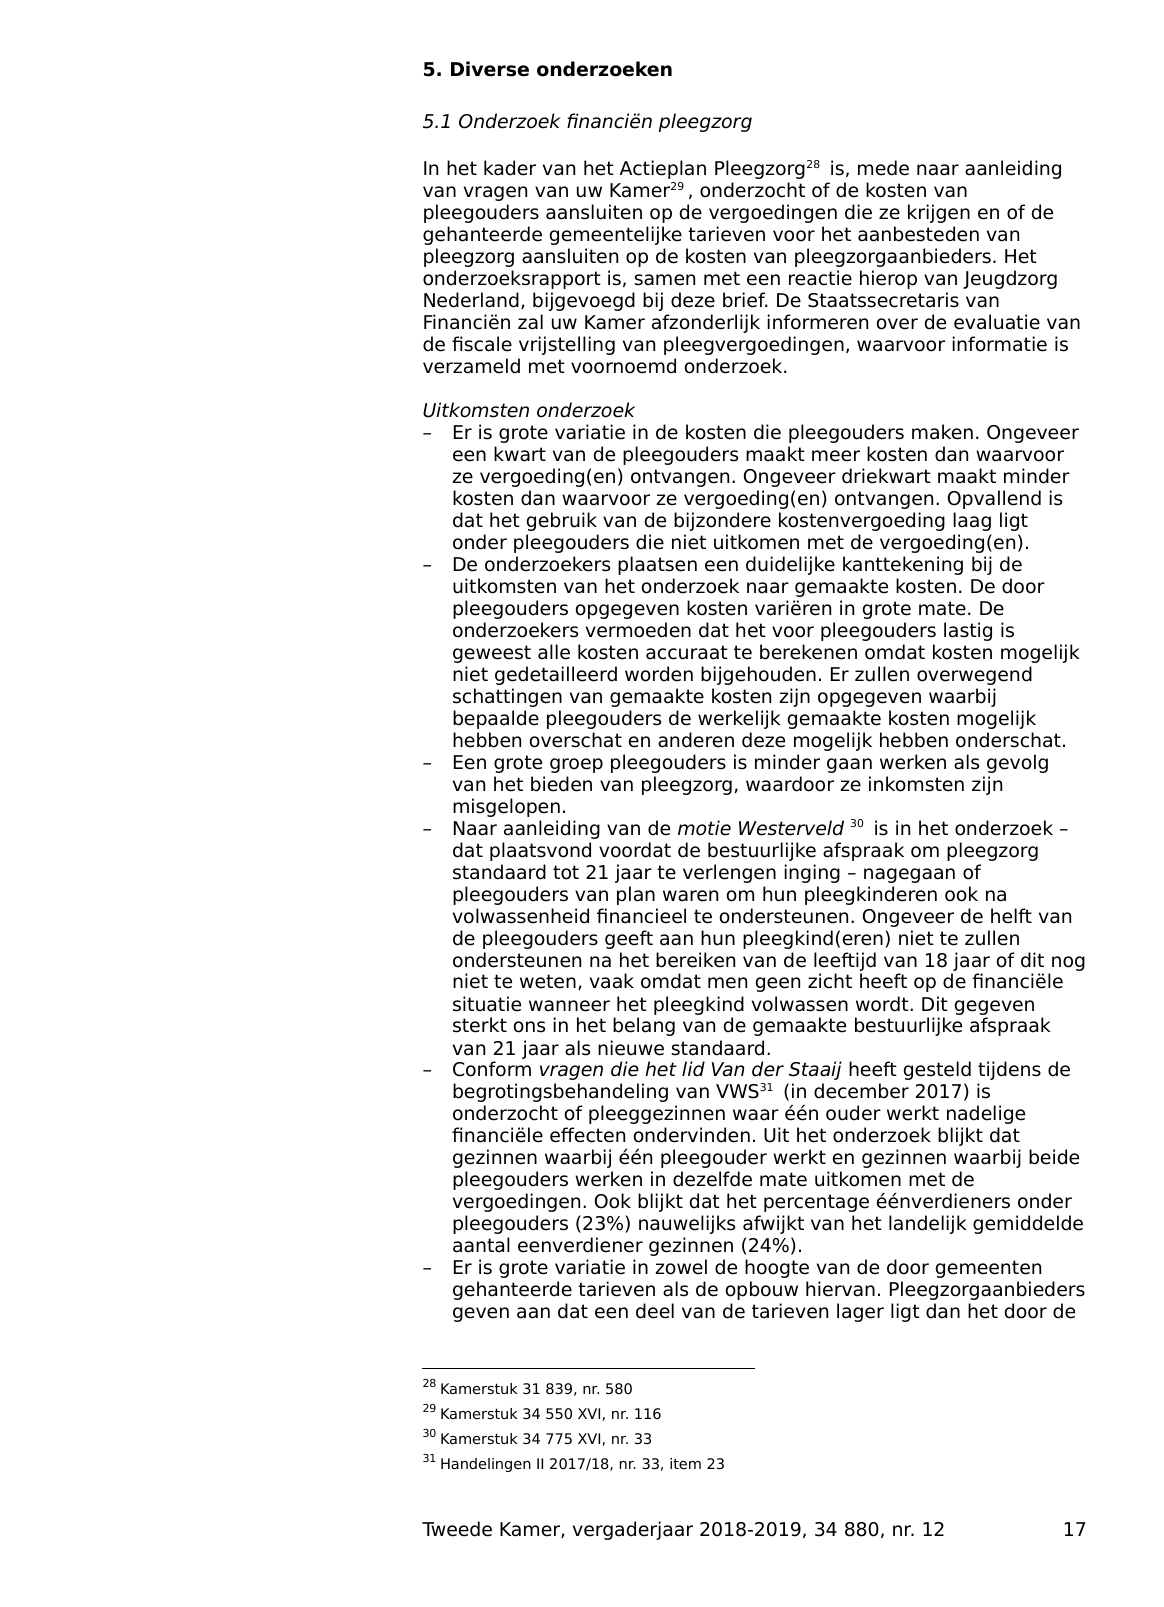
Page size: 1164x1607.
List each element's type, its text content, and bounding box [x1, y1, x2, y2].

text – Naar aanleiding van de motie Westerveld is in het onderzoek – dat plaatsvond voordat de bestuurlijke afspraak om pleegzorg standaard tot 21 jaar te verlengen inging – nagegaan of pleegouders van plan waren om hun pleegkinderen ook na volwassenheid financieel te ondersteunen. Ongeveer de helft van de pleegouders geeft aan hun pleegkind(eren) niet te zullen ondersteunen na het bereiken van de leeftijd van 18 jaar of dit nog niet te weten, vaak omdat men geen zicht heeft op de financiële situatie wanneer het pleegkind volwassen wordt. Dit gegeven sterkt ons in het belang van de gemaakte bestuurlijke afspraak van 21 jaar als nieuwe standaard. [422, 818, 1087, 1059]
subtitle Uitkomsten onderzoek [422, 400, 1087, 422]
text – Een grote groep pleegouders is minder gaan werken als gevolg van het bieden van pleegzorg, waardoor ze inkomsten zijn misgelopen. [422, 752, 1087, 818]
text Kamerstuk 34 775 XVI, nr. 33 [422, 1427, 1087, 1449]
text – De onderzoekers plaatsen een duidelijke kanttekening bij de uitkomsten van het onderzoek naar gemaakte kosten. De door pleegouders opgegeven kosten variëren in grote mate. De onderzoekers vermoeden dat het voor pleegouders lastig is geweest alle kosten accuraat te berekenen omdat kosten mogelijk niet gedetailleerd worden bijgehouden. Er zullen overwegend schattingen van gemaakte kosten zijn opgegeven waarbij bepaalde pleegouders de werkelijk gemaakte kosten mogelijk hebben overschat en anderen deze mogelijk hebben onderschat. [422, 554, 1087, 752]
text Kamerstuk 31 839, nr. 580 [422, 1377, 1087, 1399]
text – Er is grote variatie in zowel de hoogte van de door gemeenten gehanteerde tarieven als de opbouw hiervan. Pleegzorgaanbieders geven aan dat een deel van de tarieven lager ligt dan het door de [422, 1257, 1087, 1323]
text Kamerstuk 34 550 XVI, nr. 116 [422, 1402, 1087, 1424]
text Handelingen II 2017/18, nr. 33, item 23 [422, 1452, 1087, 1474]
subtitle 5. Diverse onderzoeken [422, 59, 1087, 81]
text In het kader van het Actieplan Pleegzorg is, mede naar aanleiding van vragen van uw Kamer, onderzocht of de kosten van pleegouders aansluiten op de vergoedingen die ze krijgen en of de gehanteerde gemeentelijke tarieven voor het aanbesteden van pleegzorg aansluiten op de kosten van pleegzorgaanbieders. Het onderzoeksrapport is, samen met een reactie hierop van Jeugdzorg Nederland, bijgevoegd bij deze brief. De Staatssecretaris van Financiën zal uw Kamer afzonderlijk informeren over de evaluatie van de fiscale vrijstelling van pleegvergoedingen, waarvoor informatie is verzameld met voornoemd onderzoek. [422, 158, 1087, 378]
text – Conform vragen die het lid Van der Staaij heeft gesteld tijdens de begrotingsbehandeling van VWS (in december 2017) is onderzocht of pleeggezinnen waar één ouder werkt nadelige financiële effecten ondervinden. Uit het onderzoek blijkt dat gezinnen waarbij één pleegouder werkt en gezinnen waarbij beide pleegouders werken in dezelfde mate uitkomen met de vergoedingen. Ook blijkt dat het percentage éénverdieners onder pleegouders (23%) nauwelijks afwijkt van het landelijk gemiddelde aantal eenverdiener gezinnen (24%). [422, 1059, 1087, 1257]
text – Er is grote variatie in de kosten die pleegouders maken. Ongeveer een kwart van de pleegouders maakt meer kosten dan waarvoor ze vergoeding(en) ontvangen. Ongeveer driekwart maakt minder kosten dan waarvoor ze vergoeding(en) ontvangen. Opvallend is dat het gebruik van de bijzondere kostenvergoeding laag ligt onder pleegouders die niet uitkomen met de vergoeding(en). [422, 422, 1087, 554]
subtitle 5.1 Onderzoek financiën pleegzorg [422, 111, 1087, 133]
